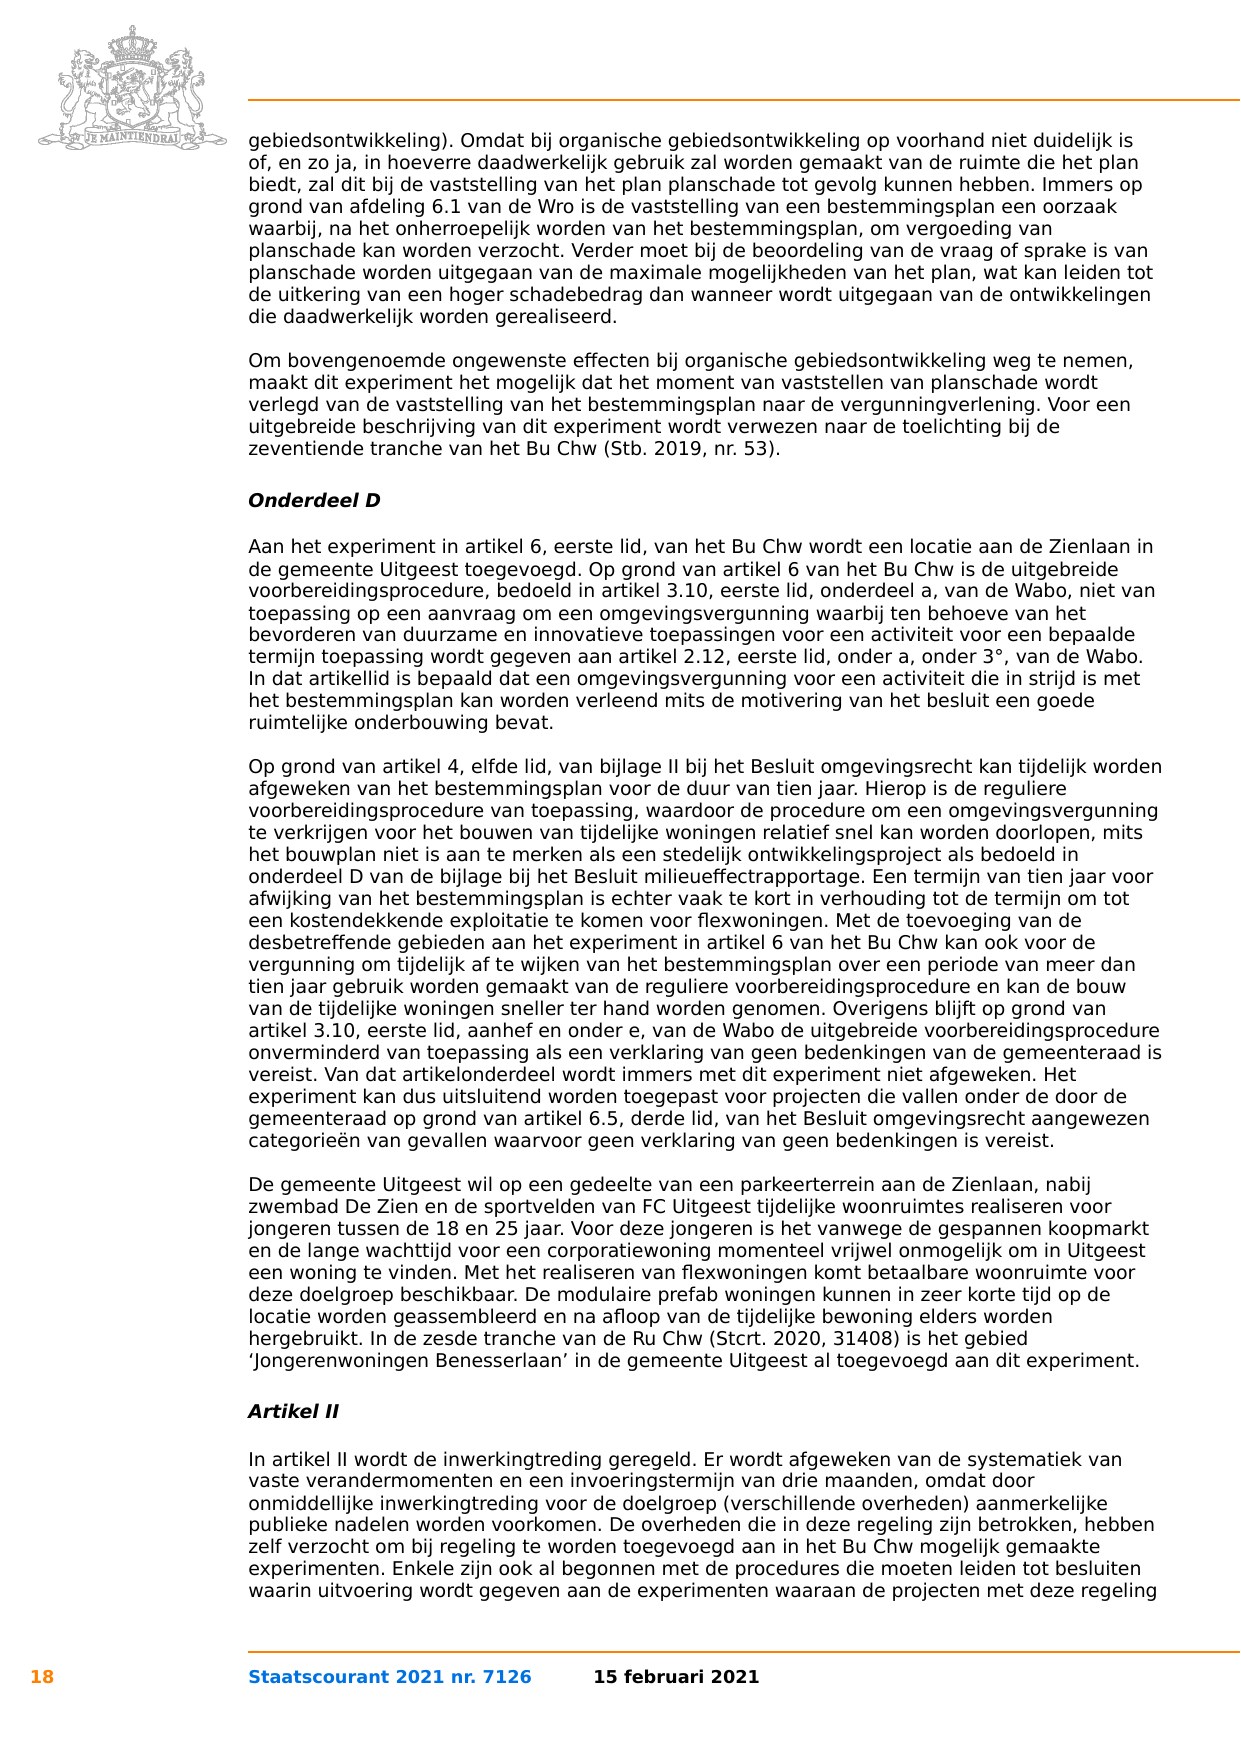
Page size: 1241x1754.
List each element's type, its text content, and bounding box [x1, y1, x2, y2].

subtitle Onderdeel D [248, 489, 1163, 511]
text Op grond van artikel 4, elfde lid, van bijlage II bij het Besluit omgevingsrecht kan tijdelijk worden afgeweken van het bestemmingsplan voor de duur van tien jaar. Hierop is de reguliere voorbereidingsprocedure van toepassing, waardoor de procedure om een omgevingsvergunning te verkrijgen voor het bouwen van tijdelijke woningen relatief snel kan worden doorlopen, mits het bouwplan niet is aan te merken als een stedelijk ontwikkelingsproject als bedoeld in onderdeel D van de bijlage bij het Besluit milieueffectrapportage. Een termijn van tien jaar voor afwijking van het bestemmingsplan is echter vaak te kort in verhouding tot de termijn om tot een kostendekkende exploitatie te komen voor flexwoningen. Met de toevoeging van de desbetreffende gebieden aan het experiment in artikel 6 van het Bu Chw kan ook voor de vergunning om tijdelijk af te wijken van het bestemmingsplan over een periode van meer dan tien jaar gebruik worden gemaakt van de reguliere voorbereidingsprocedure en kan de bouw van de tijdelijke woningen sneller ter hand worden genomen. Overigens blijft op grond van artikel 3.10, eerste lid, aanhef en onder e, van de Wabo de uitgebreide voorbereidingsprocedure onverminderd van toepassing als een verklaring van geen bedenkingen van de gemeenteraad is vereist. Van dat artikelonderdeel wordt immers met dit experiment niet afgeweken. Het experiment kan dus uitsluitend worden toegepast voor projecten die vallen onder de door de gemeenteraad op grond van artikel 6.5, derde lid, van het Besluit omgevingsrecht aangewezen categorieën van gevallen waarvoor geen verklaring van geen bedenkingen is vereist. [248, 756, 1163, 1152]
text Aan het experiment in artikel 6, eerste lid, van het Bu Chw wordt een locatie aan de Zienlaan in de gemeente Uitgeest toegevoegd. Op grond van artikel 6 van het Bu Chw is de uitgebreide voorbereidingsprocedure, bedoeld in artikel 3.10, eerste lid, onderdeel a, van de Wabo, niet van toepassing op een aanvraag om een omgevingsvergunning waarbij ten behoeve van het bevorderen van duurzame en innovatieve toepassingen voor een activiteit voor een bepaalde termijn toepassing wordt gegeven aan artikel 2.12, eerste lid, onder a, onder 3°, van de Wabo. In dat artikellid is bepaald dat een omgevingsvergunning voor een activiteit die in strijd is met het bestemmingsplan kan worden verleend mits de motivering van het besluit een goede ruimtelijke onderbouwing bevat. [248, 536, 1163, 734]
picture [38, 25, 227, 150]
text In artikel II wordt de inwerkingtreding geregeld. Er wordt afgeweken van de systematiek van vaste verandermomenten en een invoeringstermijn van drie maanden, omdat door onmiddellijke inwerkingtreding voor de doelgroep (verschillende overheden) aanmerkelijke publieke nadelen worden voorkomen. De overheden die in deze regeling zijn betrokken, hebben zelf verzocht om bij regeling te worden toegevoegd aan in het Bu Chw mogelijk gemaakte experimenten. Enkele zijn ook al begonnen met de procedures die moeten leiden tot besluiten waarin uitvoering wordt gegeven aan de experimenten waaraan de projecten met deze regeling [248, 1448, 1163, 1602]
text gebiedsontwikkeling). Omdat bij organische gebiedsontwikkeling op voorhand niet duidelijk is of, en zo ja, in hoeverre daadwerkelijk gebruik zal worden gemaakt van de ruimte die het plan biedt, zal dit bij de vaststelling van het plan planschade tot gevolg kunnen hebben. Immers op grond van afdeling 6.1 van de Wro is de vaststelling van een bestemmingsplan een oorzaak waarbij, na het onherroepelijk worden van het bestemmingsplan, om vergoeding van planschade kan worden verzocht. Verder moet bij de beoordeling van de vraag of sprake is van planschade worden uitgegaan van de maximale mogelijkheden van het plan, wat kan leiden tot de uitkering van een hoger schadebedrag dan wanneer wordt uitgegaan van de ontwikkelingen die daadwerkelijk worden gerealiseerd. [248, 130, 1163, 328]
text Om bovengenoemde ongewenste effecten bij organische gebiedsontwikkeling weg te nemen, maakt dit experiment het mogelijk dat het moment van vaststellen van planschade wordt verlegd van de vaststelling van het bestemmingsplan naar de vergunningverlening. Voor een uitgebreide beschrijving van dit experiment wordt verwezen naar de toelichting bij de zeventiende tranche van het Bu Chw (Stb. 2019, nr. 53). [248, 349, 1163, 459]
subtitle Artikel II [248, 1401, 1163, 1423]
text De gemeente Uitgeest wil op een gedeelte van een parkeerterrein aan de Zienlaan, nabij zwembad De Zien en de sportvelden van FC Uitgeest tijdelijke woonruimtes realiseren voor jongeren tussen de 18 en 25 jaar. Voor deze jongeren is het vanwege de gespannen koopmarkt en de lange wachttijd voor een corporatiewoning momenteel vrijwel onmogelijk om in Uitgeest een woning te vinden. Met het realiseren van flexwoningen komt betaalbare woonruimte voor deze doelgroep beschikbaar. De modulaire prefab woningen kunnen in zeer korte tijd op de locatie worden geassembleerd en na afloop van de tijdelijke bewoning elders worden hergebruikt. In de zesde tranche van de Ru Chw (Stcrt. 2020, 31408) is het gebied ‘Jongerenwoningen Benesserlaan’ in de gemeente Uitgeest al toegevoegd aan dit experiment. [248, 1174, 1163, 1371]
